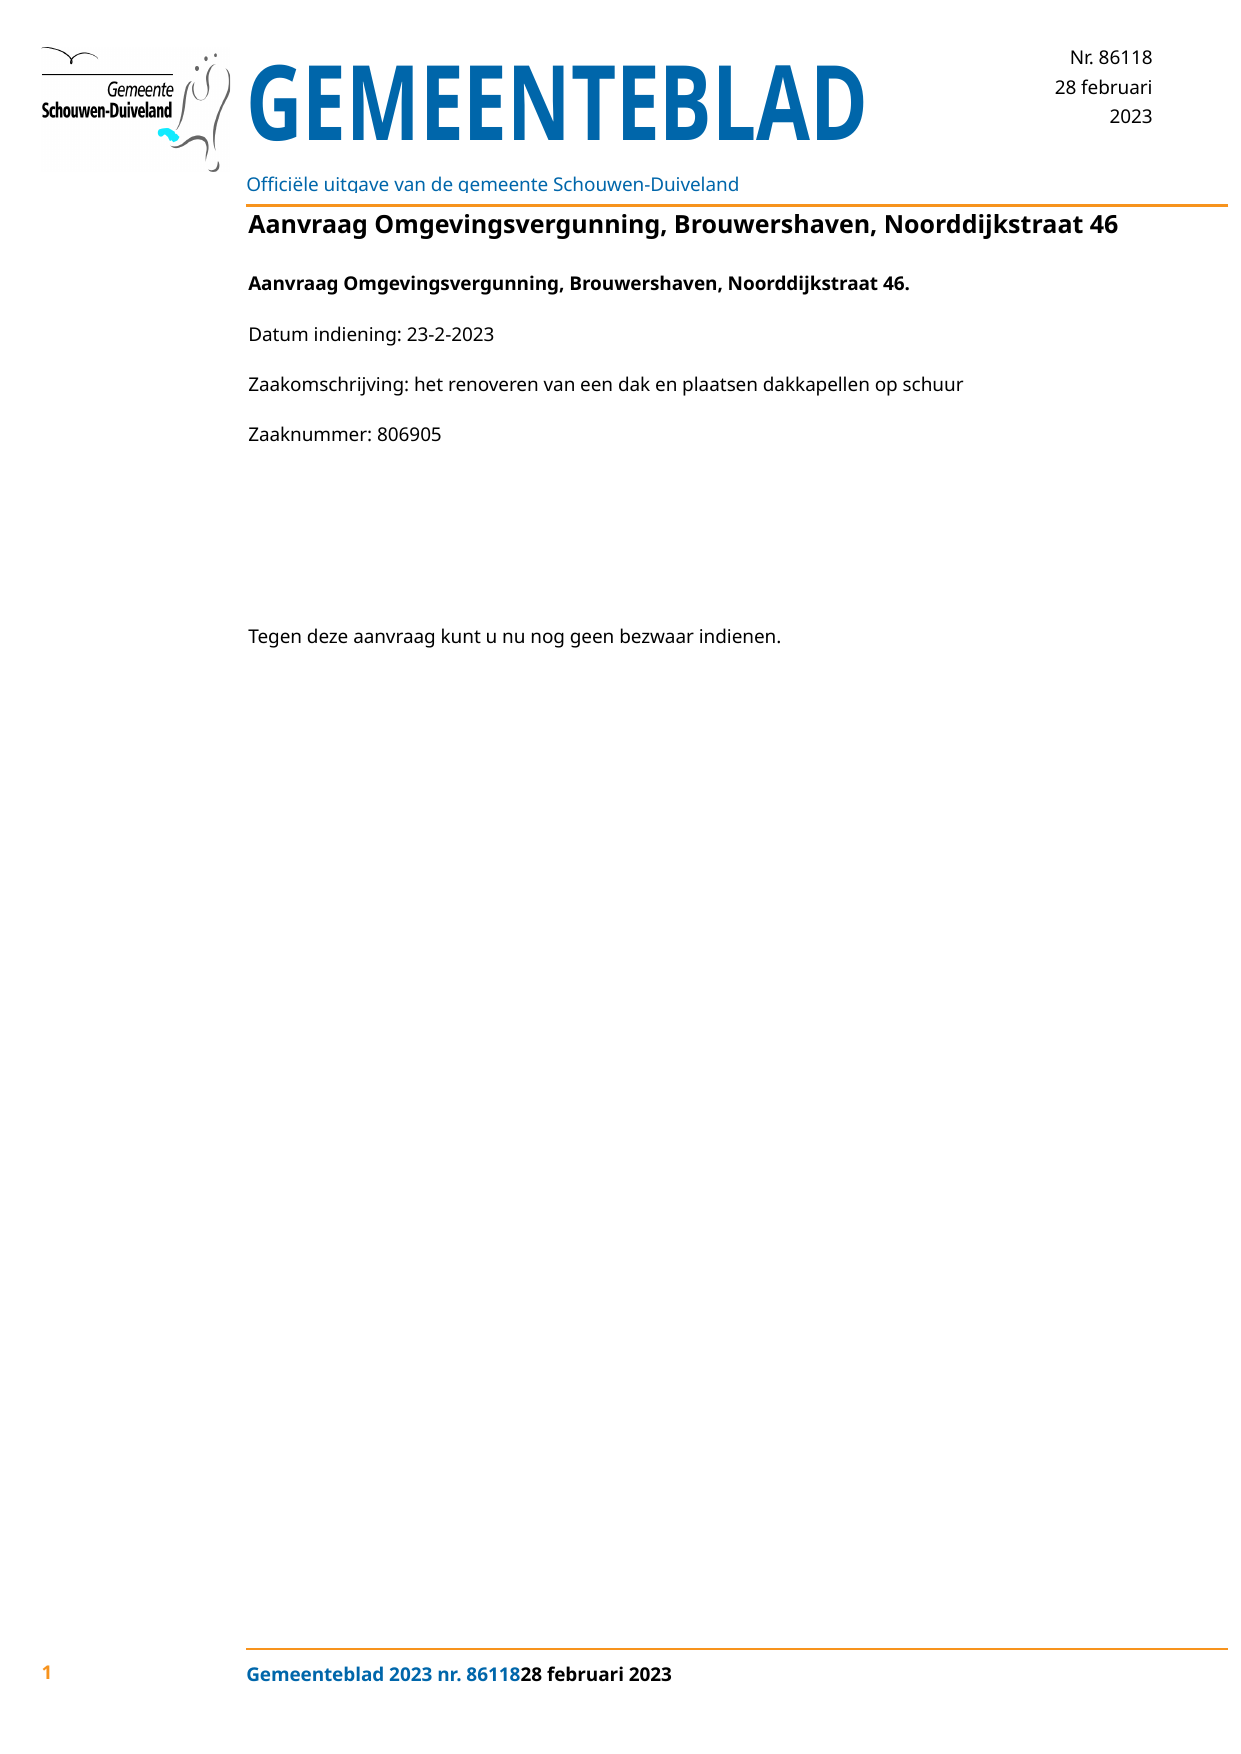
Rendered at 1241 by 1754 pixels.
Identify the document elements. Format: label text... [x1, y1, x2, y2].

text Tegen deze aanvraag kunt u nu nog geen bezwaar indienen. [248, 623, 1152, 649]
picture [41, 47, 231, 172]
text Aanvraag Omgevingsvergunning, Brouwershaven, Noorddijkstraat 46. [248, 270, 1152, 296]
text Aanvraag Omgevingsvergunning, Brouwershaven, Noorddijkstraat 46 [248, 207, 1152, 241]
text Zaaknummer: 806905 [248, 422, 1152, 447]
text Datum indiening: 23-2-2023 [248, 321, 1152, 346]
text Zaakomschrijving: het renoveren van een dak en plaatsen dakkapellen op schuur [248, 371, 1152, 397]
